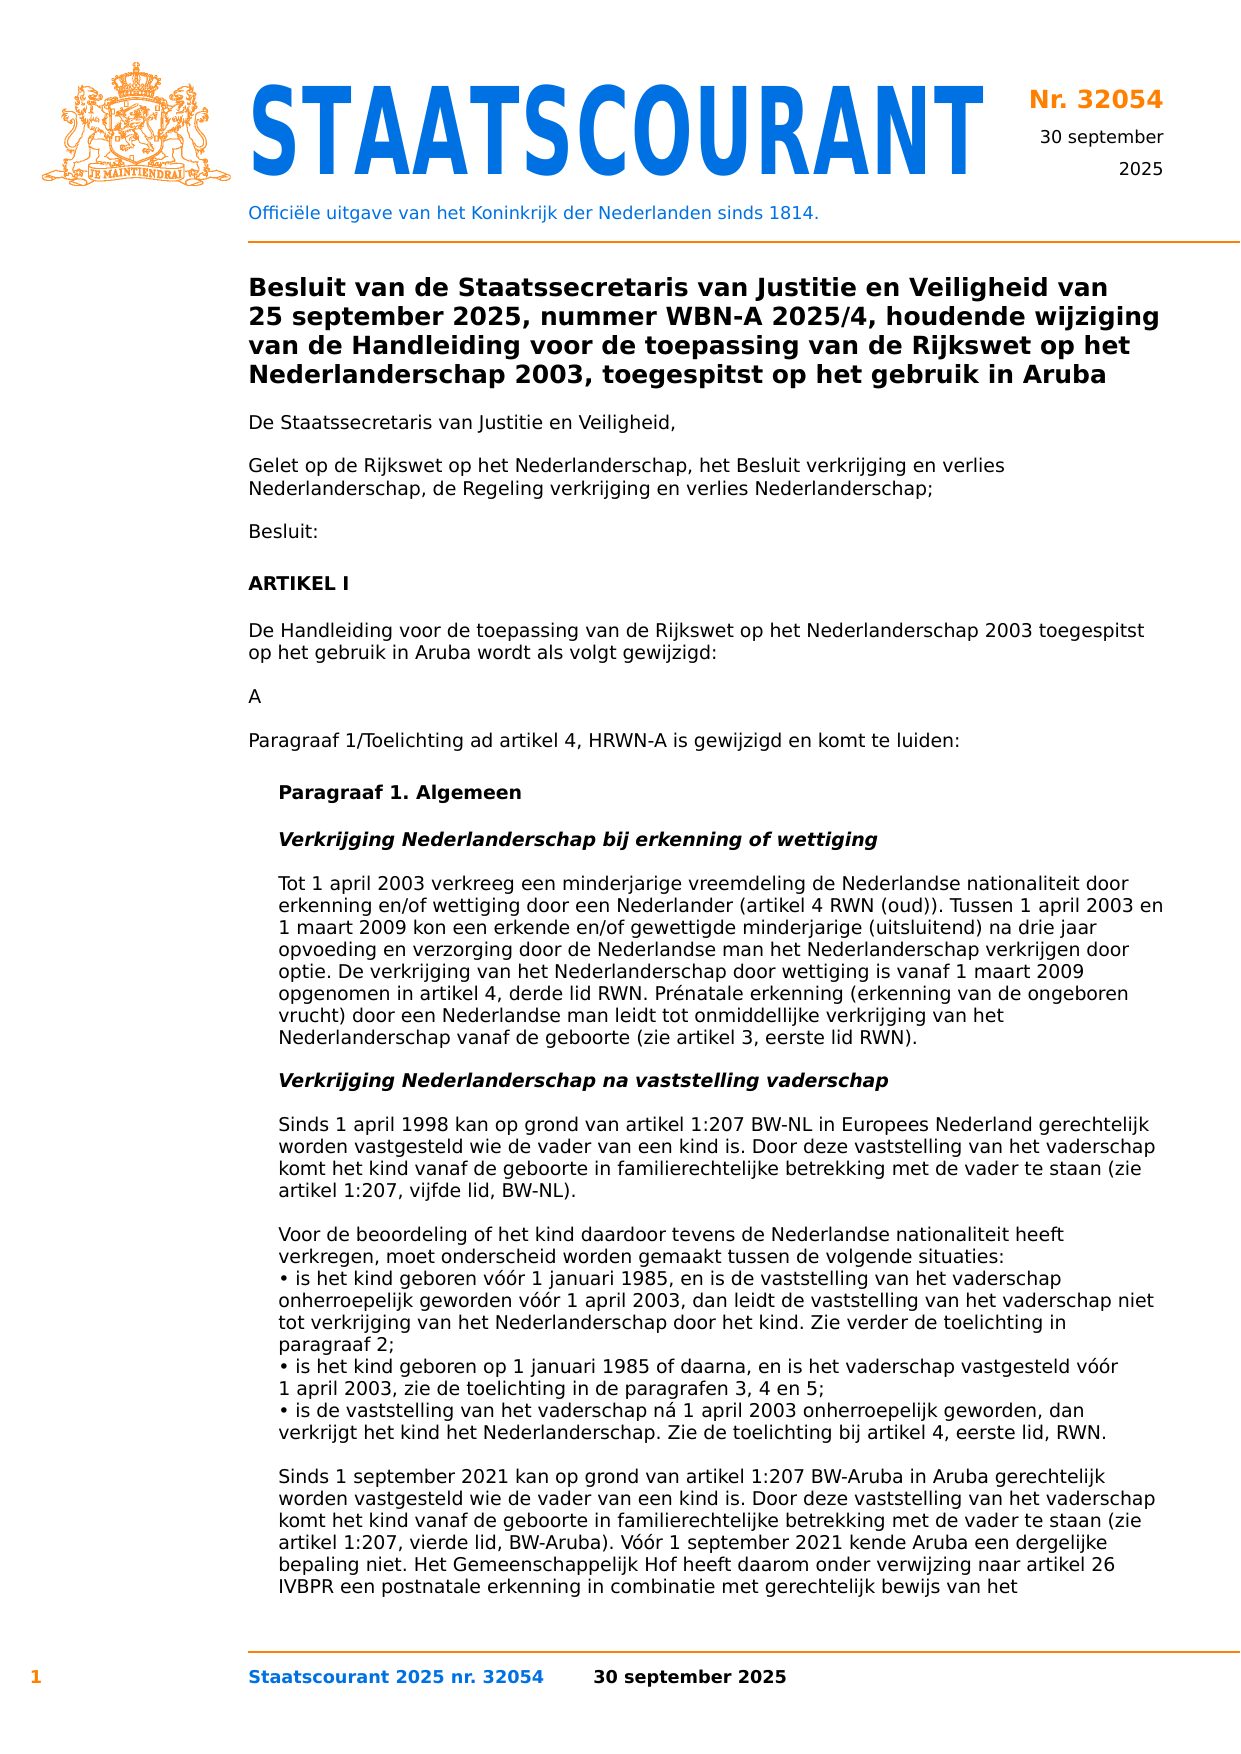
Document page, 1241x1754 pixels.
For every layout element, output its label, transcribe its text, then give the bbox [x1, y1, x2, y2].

table_header STAATSCOURANT [248, 62, 998, 203]
table_header Nr. 32054 [998, 62, 1240, 121]
table_cell 2025 [998, 153, 1240, 203]
subtitle Besluit van de Staatssecretaris van Justitie en Veiligheid van 25 september 2025, nummer WBN-A 2025/4, houdende wijziging van de Handleiding voor de toepassing van de Rijkswet op het Nederlanderschap 2003, toegespitst op het gebruik in Aruba [248, 273, 1163, 390]
text • is de vaststelling van het vaderschap ná 1 april 2003 onherroepelijk geworden, dan verkrijgt het kind het Nederlanderschap. Zie de toelichting bij artikel 4, eerste lid, RWN. [278, 1400, 1163, 1444]
text De Staatssecretaris van Justitie en Veiligheid, [248, 412, 1163, 433]
text Gelet op de Rijkswet op het Nederlanderschap, het Besluit verkrijging en verlies Nederlanderschap, de Regeling verkrijging en verlies Nederlanderschap; [248, 455, 1163, 499]
subtitle ARTIKEL I [248, 573, 1163, 595]
table_header [25, 62, 248, 241]
table_cell 30 september [998, 121, 1240, 153]
subtitle Verkrijging Nederlanderschap bij erkenning of wettiging [278, 829, 1163, 851]
text • is het kind geboren vóór 1 januari 1985, en is de vaststelling van het vaderschap onherroepelijk geworden vóór 1 april 2003, dan leidt de vaststelling van het vaderschap niet tot verkrijging van het Nederlanderschap door het kind. Zie verder de toelichting in paragraaf 2; [278, 1268, 1163, 1356]
subtitle Paragraaf 1. Algemeen [278, 782, 1163, 804]
picture [41, 62, 231, 186]
text Tot 1 april 2003 verkreeg een minderjarige vreemdeling de Nederlandse nationaliteit door erkenning en/of wettiging door een Nederlander (artikel 4 RWN (oud)). Tussen 1 april 2003 en 1 maart 2009 kon een erkende en/of gewettigde minderjarige (uitsluitend) na drie jaar opvoeding en verzorging door de Nederlandse man het Nederlanderschap verkrijgen door optie. De verkrijging van het Nederlanderschap door wettiging is vanaf 1 maart 2009 opgenomen in artikel 4, derde lid RWN. Prénatale erkenning (erkenning van de ongeboren vrucht) door een Nederlandse man leidt tot onmiddellijke verkrijging van het Nederlanderschap vanaf de geboorte (zie artikel 3, eerste lid RWN). [278, 873, 1163, 1048]
text A [248, 686, 1163, 708]
text Paragraaf 1/Toelichting ad artikel 4, HRWN-A is gewijzigd en komt te luiden: [248, 730, 1163, 752]
text Sinds 1 april 1998 kan op grond van artikel 1:207 BW-NL in Europees Nederland gerechtelijk worden vastgesteld wie de vader van een kind is. Door deze vaststelling van het vaderschap komt het kind vanaf de geboorte in familierechtelijke betrekking met de vader te staan (zie artikel 1:207, vijfde lid, BW-NL). [278, 1114, 1163, 1202]
text De Handleiding voor de toepassing van de Rijkswet op het Nederlanderschap 2003 toegespitst op het gebruik in Aruba wordt als volgt gewijzigd: [248, 620, 1163, 664]
text • is het kind geboren op 1 januari 1985 of daarna, en is het vaderschap vastgesteld vóór 1 april 2003, zie de toelichting in de paragrafen 3, 4 en 5; [278, 1356, 1163, 1400]
text Besluit: [248, 521, 1163, 543]
text Sinds 1 september 2021 kan op grond van artikel 1:207 BW-Aruba in Aruba gerechtelijk worden vastgesteld wie de vader van een kind is. Door deze vaststelling van het vaderschap komt het kind vanaf de geboorte in familierechtelijke betrekking met de vader te staan (zie artikel 1:207, vierde lid, BW-Aruba). Vóór 1 september 2021 kende Aruba een dergelijke bepaling niet. Het Gemeenschappelijk Hof heeft daarom onder verwijzing naar artikel 26 IVBPR een postnatale erkenning in combinatie met gerechtelijk bewijs van het [278, 1466, 1163, 1598]
table_cell Officiële uitgave van het Koninkrijk der Nederlanden sinds 1814. [248, 203, 1240, 241]
subtitle Verkrijging Nederlanderschap na vaststelling vaderschap [278, 1070, 1163, 1092]
text Voor de beoordeling of het kind daardoor tevens de Nederlandse nationaliteit heeft verkregen, moet onderscheid worden gemaakt tussen de volgende situaties: [278, 1224, 1163, 1268]
